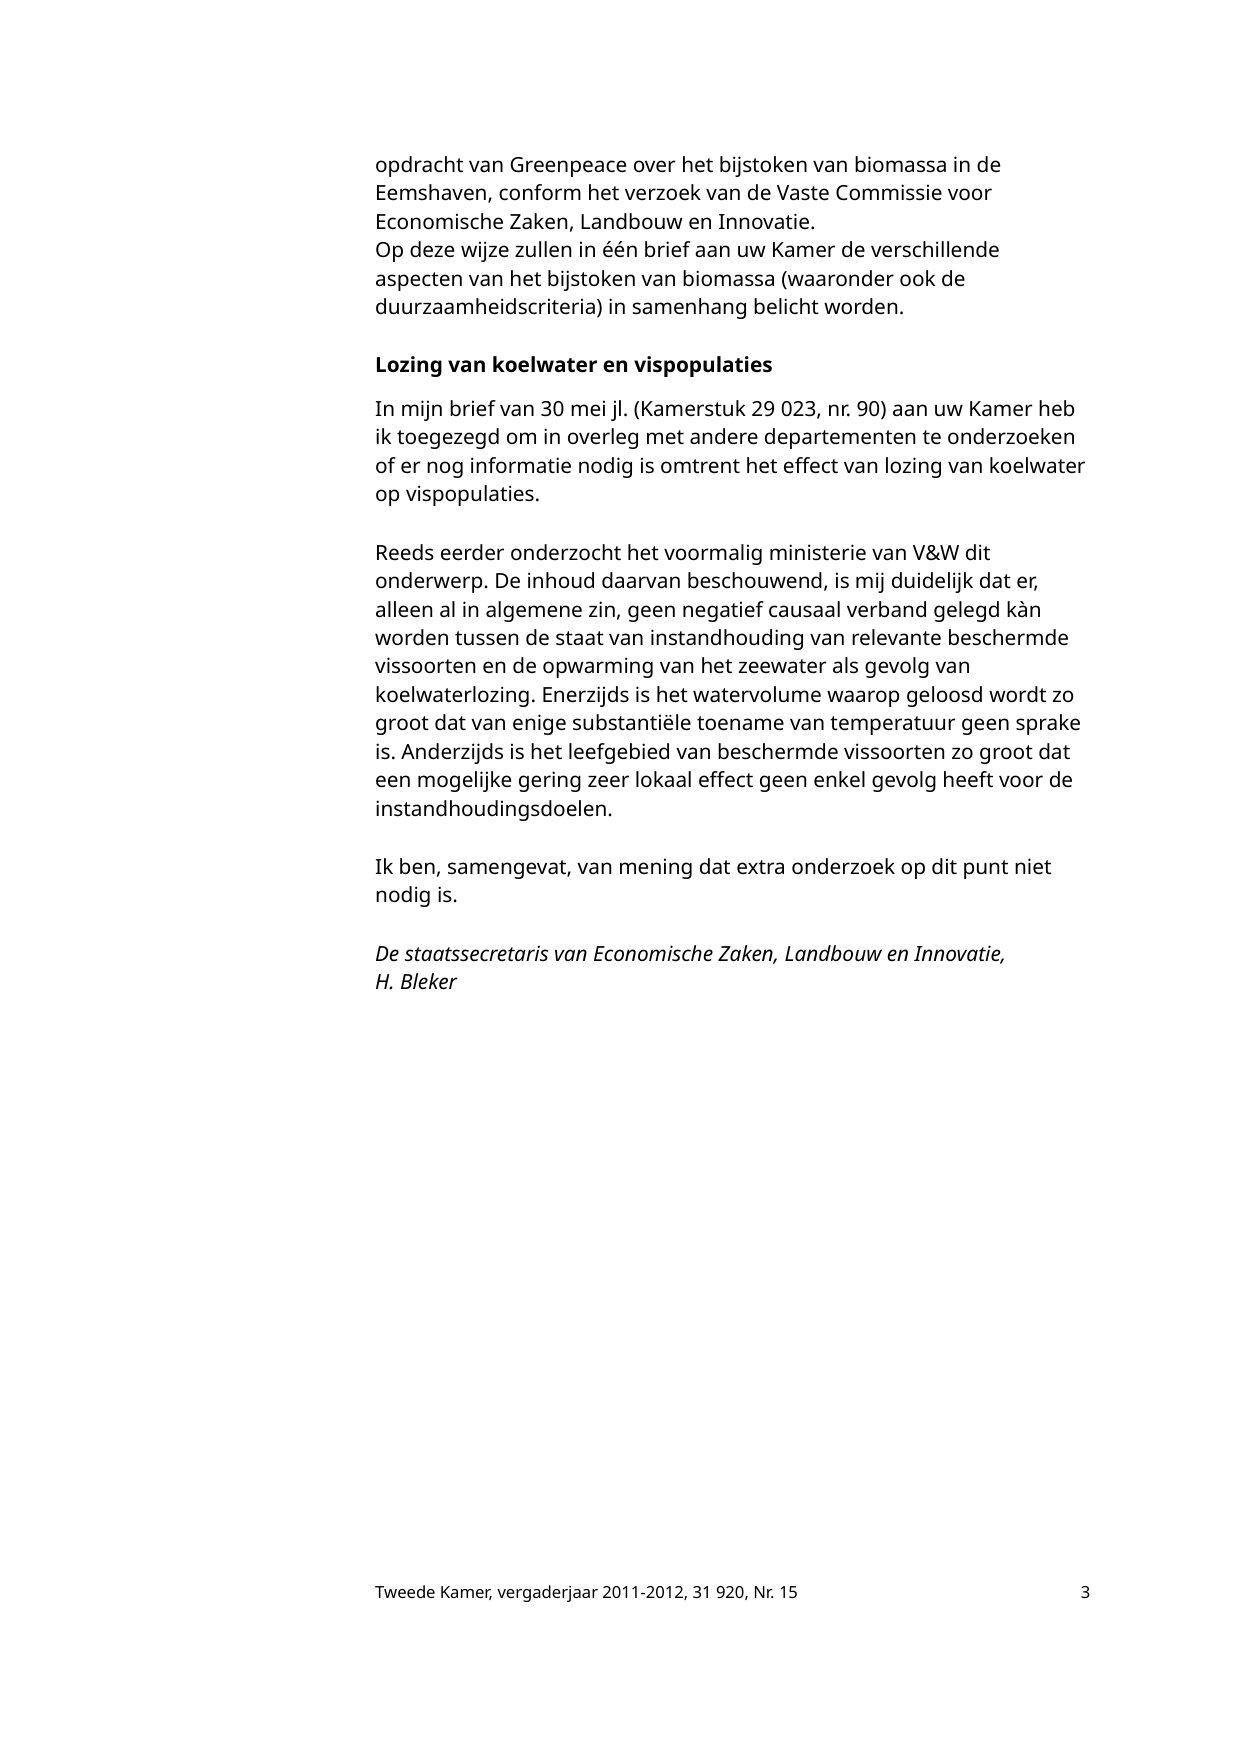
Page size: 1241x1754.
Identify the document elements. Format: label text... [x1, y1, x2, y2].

text opdracht van Greenpeace over het bijstoken van biomassa in de Eemshaven, conform het verzoek van de Vaste Commissie voor Economische Zaken, Landbouw en Innovatie. [375, 150, 1090, 235]
text Lozing van koelwater en vispopulaties [375, 351, 1090, 379]
text H. Bleker [375, 967, 1090, 996]
text De staatssecretaris van Economische Zaken, Landbouw en Innovatie, [375, 939, 1090, 967]
text Ik ben, samengevat, van mening dat extra onderzoek op dit punt niet nodig is. [375, 852, 1090, 909]
text Op deze wijze zullen in één brief aan uw Kamer de verschillende aspecten van het bijstoken van biomassa (waaronder ook de duurzaamheidscriteria) in samenhang belicht worden. [375, 235, 1090, 321]
text Reeds eerder onderzocht het voormalig ministerie van V&W dit onderwerp. De inhoud daarvan beschouwend, is mij duidelijk dat er, alleen al in algemene zin, geen negatief causaal verband gelegd kàn worden tussen de staat van instandhouding van relevante beschermde vissoorten en de opwarming van het zeewater als gevolg van koelwaterlozing. Enerzijds is het watervolume waarop geloosd wordt zo groot dat van enige substantiële toename van temperatuur geen sprake is. Anderzijds is het leefgebied van beschermde vissoorten zo groot dat een mogelijke gering zeer lokaal effect geen enkel gevolg heeft voor de instandhoudingsdoelen. [375, 538, 1090, 822]
text In mijn brief van 30 mei jl. (Kamerstuk 29 023, nr. 90) aan uw Kamer heb ik toegezegd om in overleg met andere departementen te onderzoeken of er nog informatie nodig is omtrent het effect van lozing van koelwater op vispopulaties. [375, 394, 1090, 508]
